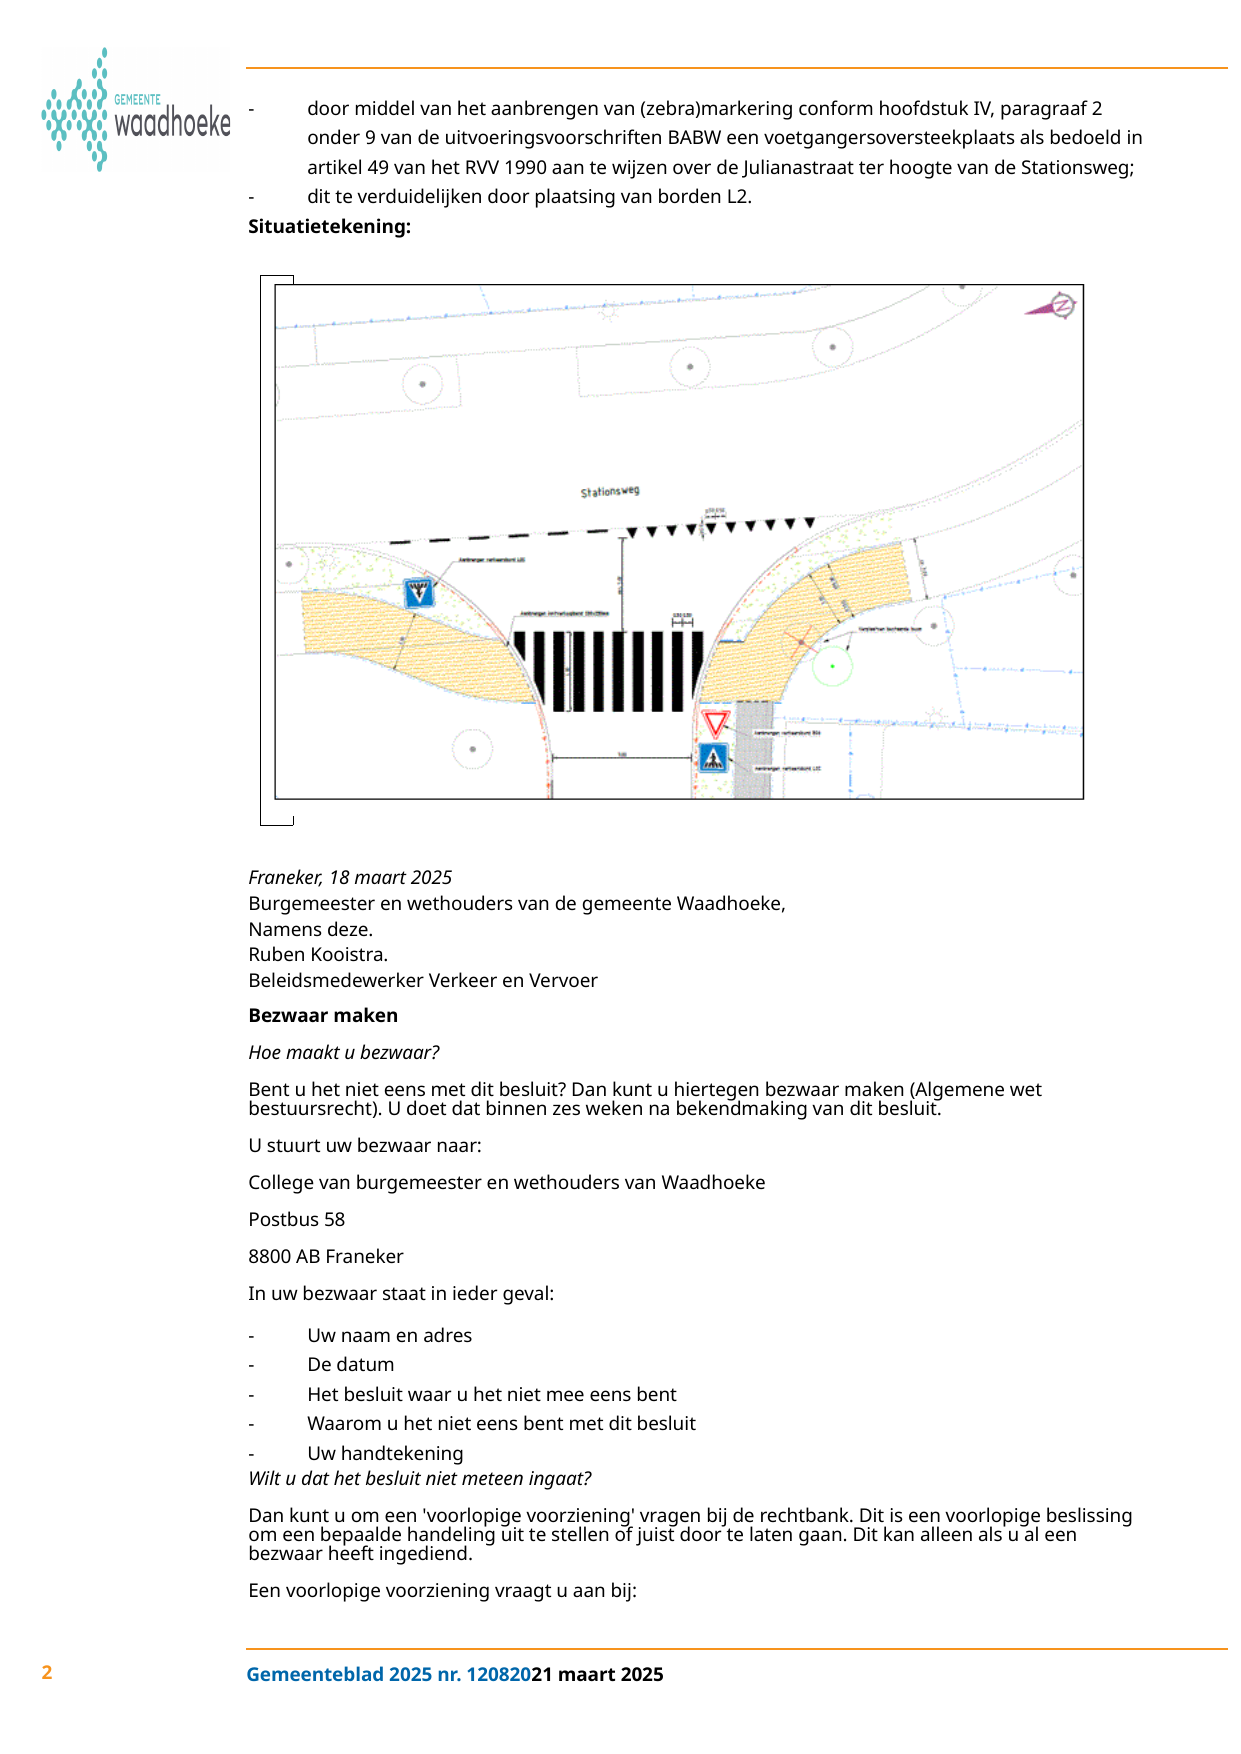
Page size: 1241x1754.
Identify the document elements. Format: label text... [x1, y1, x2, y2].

text Wilt u dat het besluit niet meteen ingaat? [248, 1470, 1152, 1489]
text Namens deze. [248, 916, 1152, 942]
list De datum [248, 1351, 1152, 1377]
text Een voorlopige voorziening vraagt u aan bij: [248, 1582, 1152, 1601]
text College van burgemeester en wethouders van Waadhoeke [248, 1174, 1152, 1193]
text Dan kunt u om een 'voorlopige voorziening' vragen bij de rechtbank. Dit is een voorlopige beslissing om een bepaalde handeling uit te stellen of juist door te laten gaan. Dit kan alleen als u al een bezwaar heeft ingediend. [248, 1507, 1152, 1564]
list Het besluit waar u het niet mee eens bent [248, 1381, 1152, 1407]
text Bent u het niet eens met dit besluit? Dan kunt u hiertegen bezwaar maken (Algemene wet bestuursrecht). U doet dat binnen zes weken na bekendmaking van dit besluit. [248, 1081, 1152, 1119]
list Uw naam en adres [248, 1322, 1152, 1347]
text Ruben Kooistra. [248, 942, 1152, 967]
list Waarom u het niet eens bent met dit besluit [248, 1411, 1152, 1436]
text Bezwaar maken [248, 1007, 1152, 1026]
text In uw bezwaar staat in ieder geval: [248, 1285, 1152, 1304]
text Postbus 58 [248, 1211, 1152, 1230]
list Uw handtekening [248, 1440, 1152, 1466]
text Beleidsmedewerker Verkeer en Vervoer [248, 967, 1152, 993]
picture [41, 47, 231, 172]
text Situatietekening: [248, 213, 1152, 239]
picture [268, 284, 1155, 816]
text Hoe maakt u bezwaar? [248, 1044, 1152, 1063]
text U stuurt uw bezwaar naar: [248, 1137, 1152, 1156]
text 8800 AB Franeker [248, 1248, 1152, 1267]
list dit te verduidelijken door plaatsing van borden L2. [248, 183, 1152, 209]
list door middel van het aanbrengen van (zebra)markering conform hoofdstuk IV, paragraaf 2 onder 9 van de uitvoeringsvoorschriften BABW een voetgangersoversteekplaats als bedoeld in artikel 49 van het RVV 1990 aan te wijzen over de Julianastraat ter hoogte van de Stationsweg; [248, 95, 1152, 180]
text Burgemeester en wethouders van de gemeente Waadhoeke, [248, 890, 1152, 916]
text Franeker, 18 maart 2025 [248, 864, 1152, 890]
